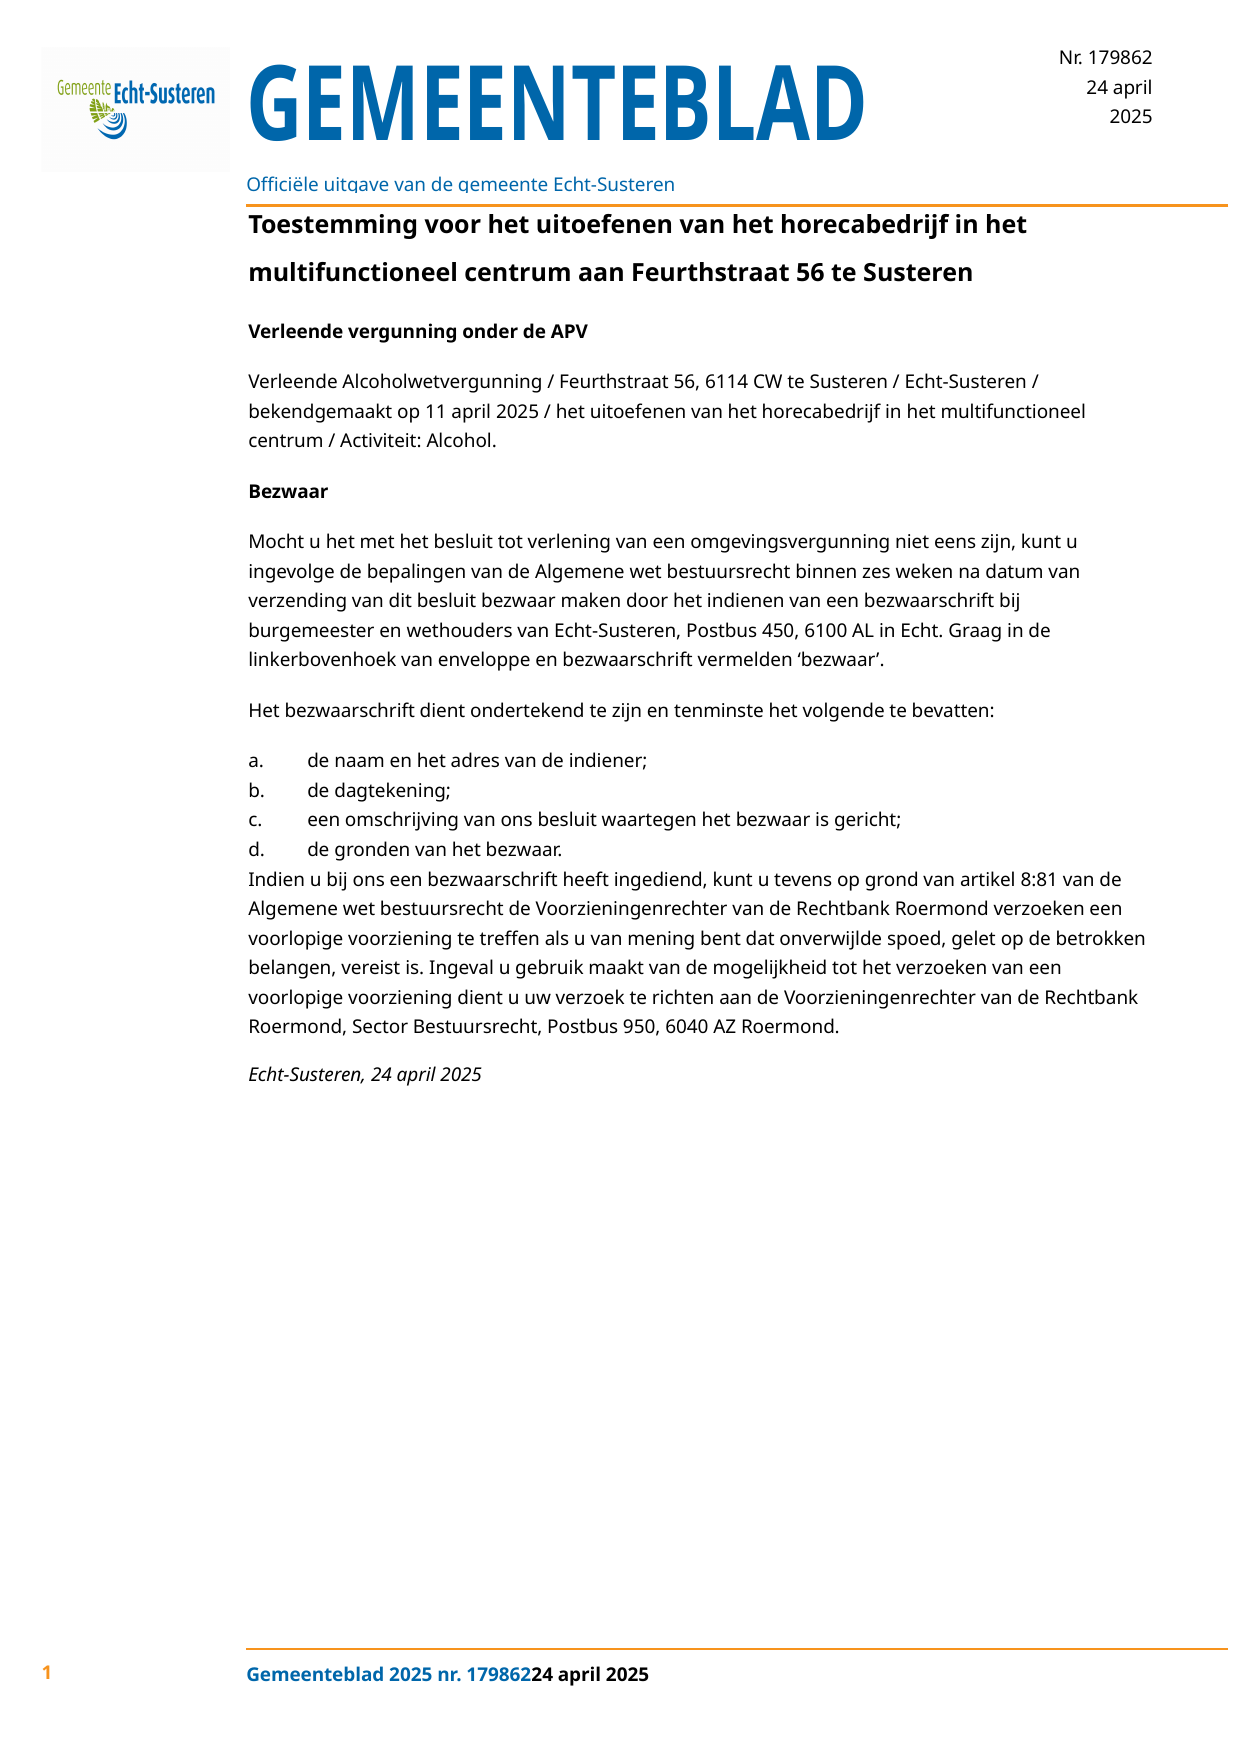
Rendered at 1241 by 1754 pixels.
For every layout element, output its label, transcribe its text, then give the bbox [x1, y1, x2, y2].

text Bezwaar [248, 478, 1152, 504]
text Indien u bij ons een bezwaarschrift heeft ingediend, kunt u tevens op grond van artikel 8:81 van de Algemene wet bestuursrecht de Voorzieningenrechter van de Rechtbank Roermond verzoeken een voorlopige voorziening te treffen als u van mening bent dat onverwijlde spoed, gelet op de betrokken belangen, vereist is. Ingeval u gebruik maakt van de mogelijkheid tot het verzoeken van een voorlopige voorziening dient u uw verzoek te richten aan de Voorzieningenrechter van de Rechtbank Roermond, Sector Bestuursrecht, Postbus 950, 6040 AZ Roermond. [248, 866, 1152, 1039]
text Verleende vergunning onder de APV [248, 318, 1152, 344]
list de gronden van het bezwaar. [248, 836, 1152, 862]
picture [41, 47, 231, 172]
list de dagtekening; [248, 777, 1152, 803]
text Toestemming voor het uitoefenen van het horecabedrijf in het multifunctioneel centrum aan Feurthstraat 56 te Susteren [248, 207, 1152, 288]
list de naam en het adres van de indiener; [248, 747, 1152, 773]
text Verleende Alcoholwetvergunning / Feurthstraat 56, 6114 CW te Susteren / Echt-Susteren / bekendgemaakt op 11 april 2025 / het uitoefenen van het horecabedrijf in het multifunctioneel centrum / Activiteit: Alcohol. [248, 368, 1152, 453]
list een omschrijving van ons besluit waartegen het bezwaar is gericht; [248, 807, 1152, 832]
text Echt-Susteren, 24 april 2025 [248, 1062, 1152, 1087]
text Het bezwaarschrift dient ondertekend te zijn en tenminste het volgende te bevatten: [248, 697, 1152, 723]
text Mocht u het met het besluit tot verlening van een omgevingsvergunning niet eens zijn, kunt u ingevolge de bepalingen van de Algemene wet bestuursrecht binnen zes weken na datum van verzending van dit besluit bezwaar maken door het indienen van een bezwaarschrift bij burgemeester en wethouders van Echt-Susteren, Postbus 450, 6100 AL in Echt. Graag in de linkerbovenhoek van enveloppe en bezwaarschrift vermelden ‘bezwaar’. [248, 528, 1152, 672]
